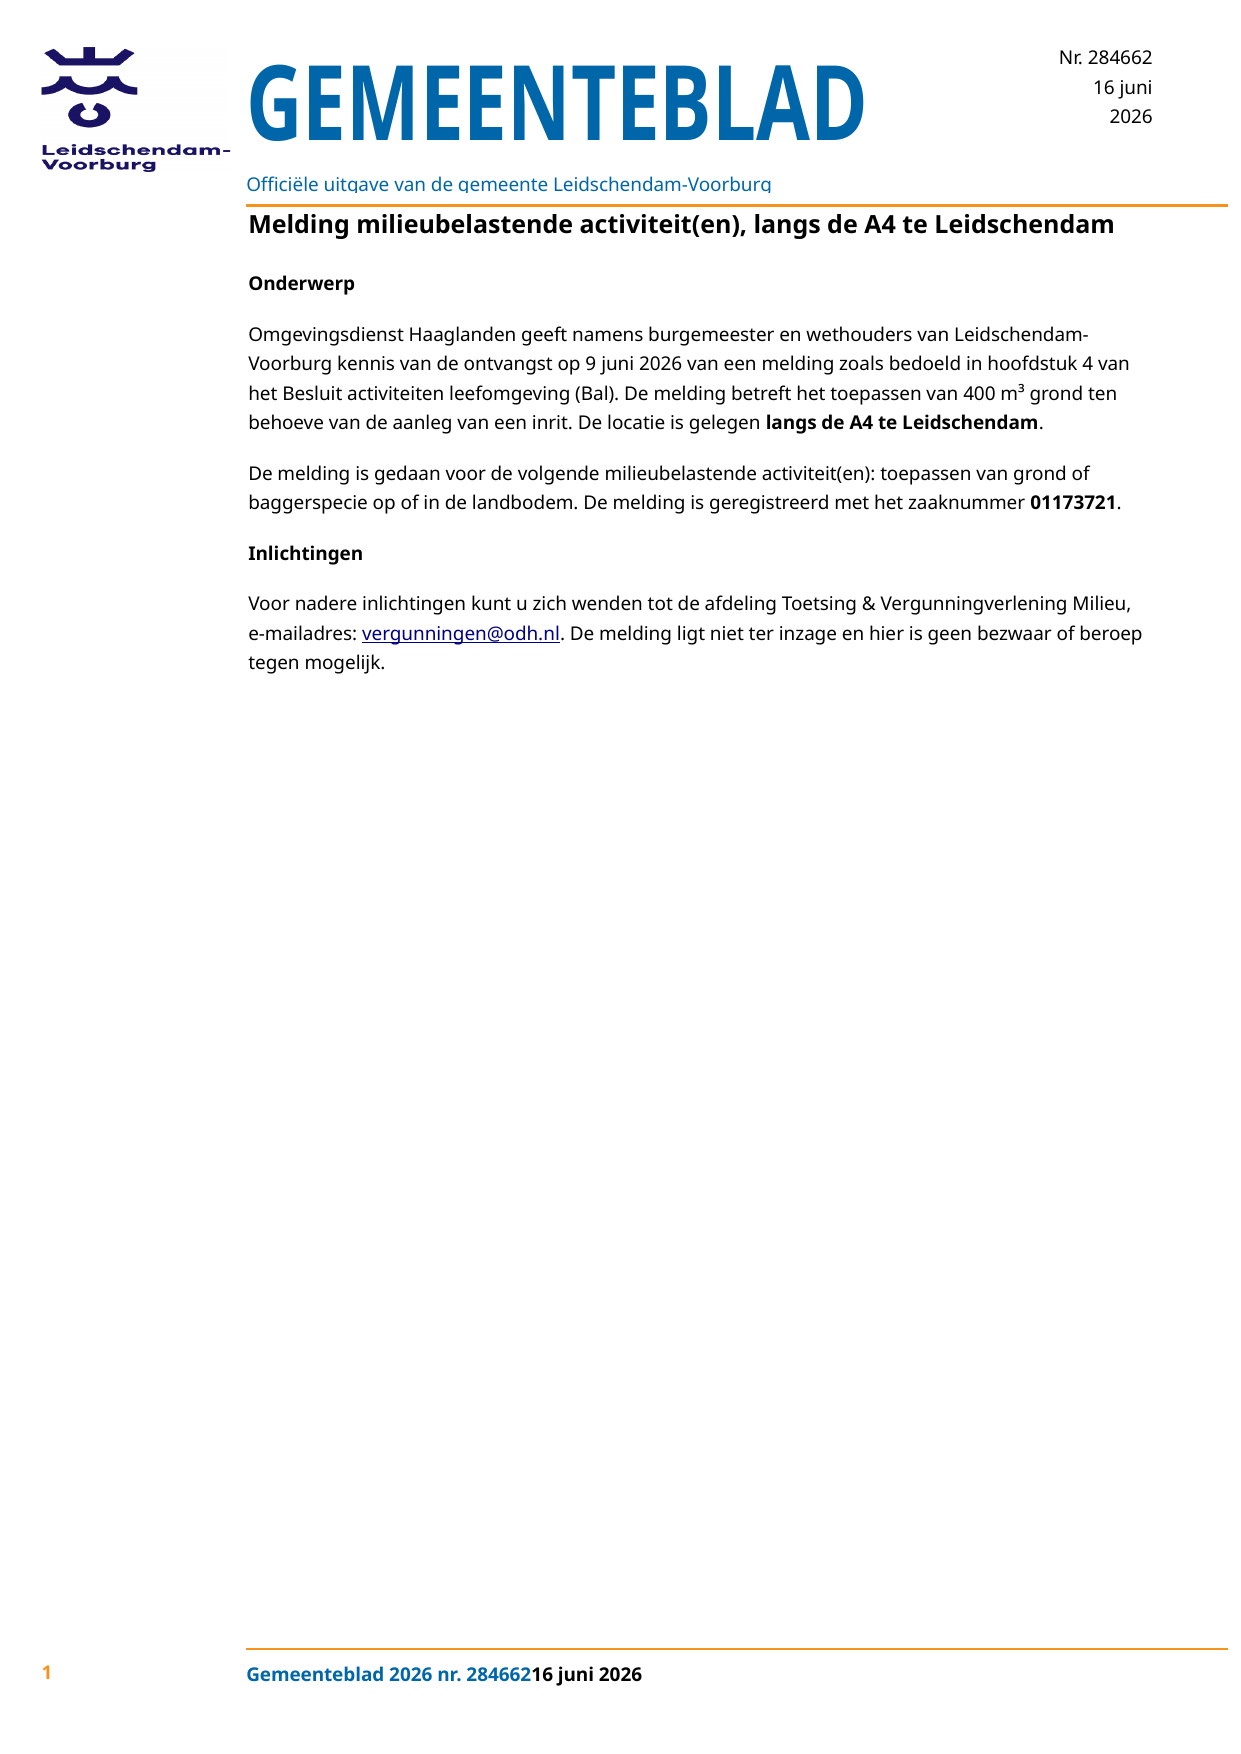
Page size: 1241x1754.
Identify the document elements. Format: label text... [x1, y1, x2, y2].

text Voor nadere inlichtingen kunt u zich wenden tot de afdeling Toetsing & Vergunningverlening Milieu, e-mailadres: vergunningen@odh.nl. De melding ligt niet ter inzage en hier is geen bezwaar of beroep tegen mogelijk. [248, 590, 1152, 675]
picture [41, 47, 231, 172]
text De melding is gedaan voor de volgende milieubelastende activiteit(en): toepassen van grond of baggerspecie op of in de landbodem. De melding is geregistreerd met het zaaknummer 01173721. [248, 460, 1152, 515]
text Inlichtingen [248, 540, 1152, 566]
text Omgevingsdienst Haaglanden geeft namens burgemeester en wethouders van Leidschendam-Voorburg kennis van de ontvangst op 9 juni 2026 van een melding zoals bedoeld in hoofdstuk 4 van het Besluit activiteiten leefomgeving (Bal). De melding betreft het toepassen van 400 m³ grond ten behoeve van de aanleg van een inrit. De locatie is gelegen langs de A4 te Leidschendam. [248, 321, 1152, 435]
text Melding milieubelastende activiteit(en), langs de A4 te Leidschendam [248, 207, 1152, 241]
text Onderwerp [248, 270, 1152, 296]
